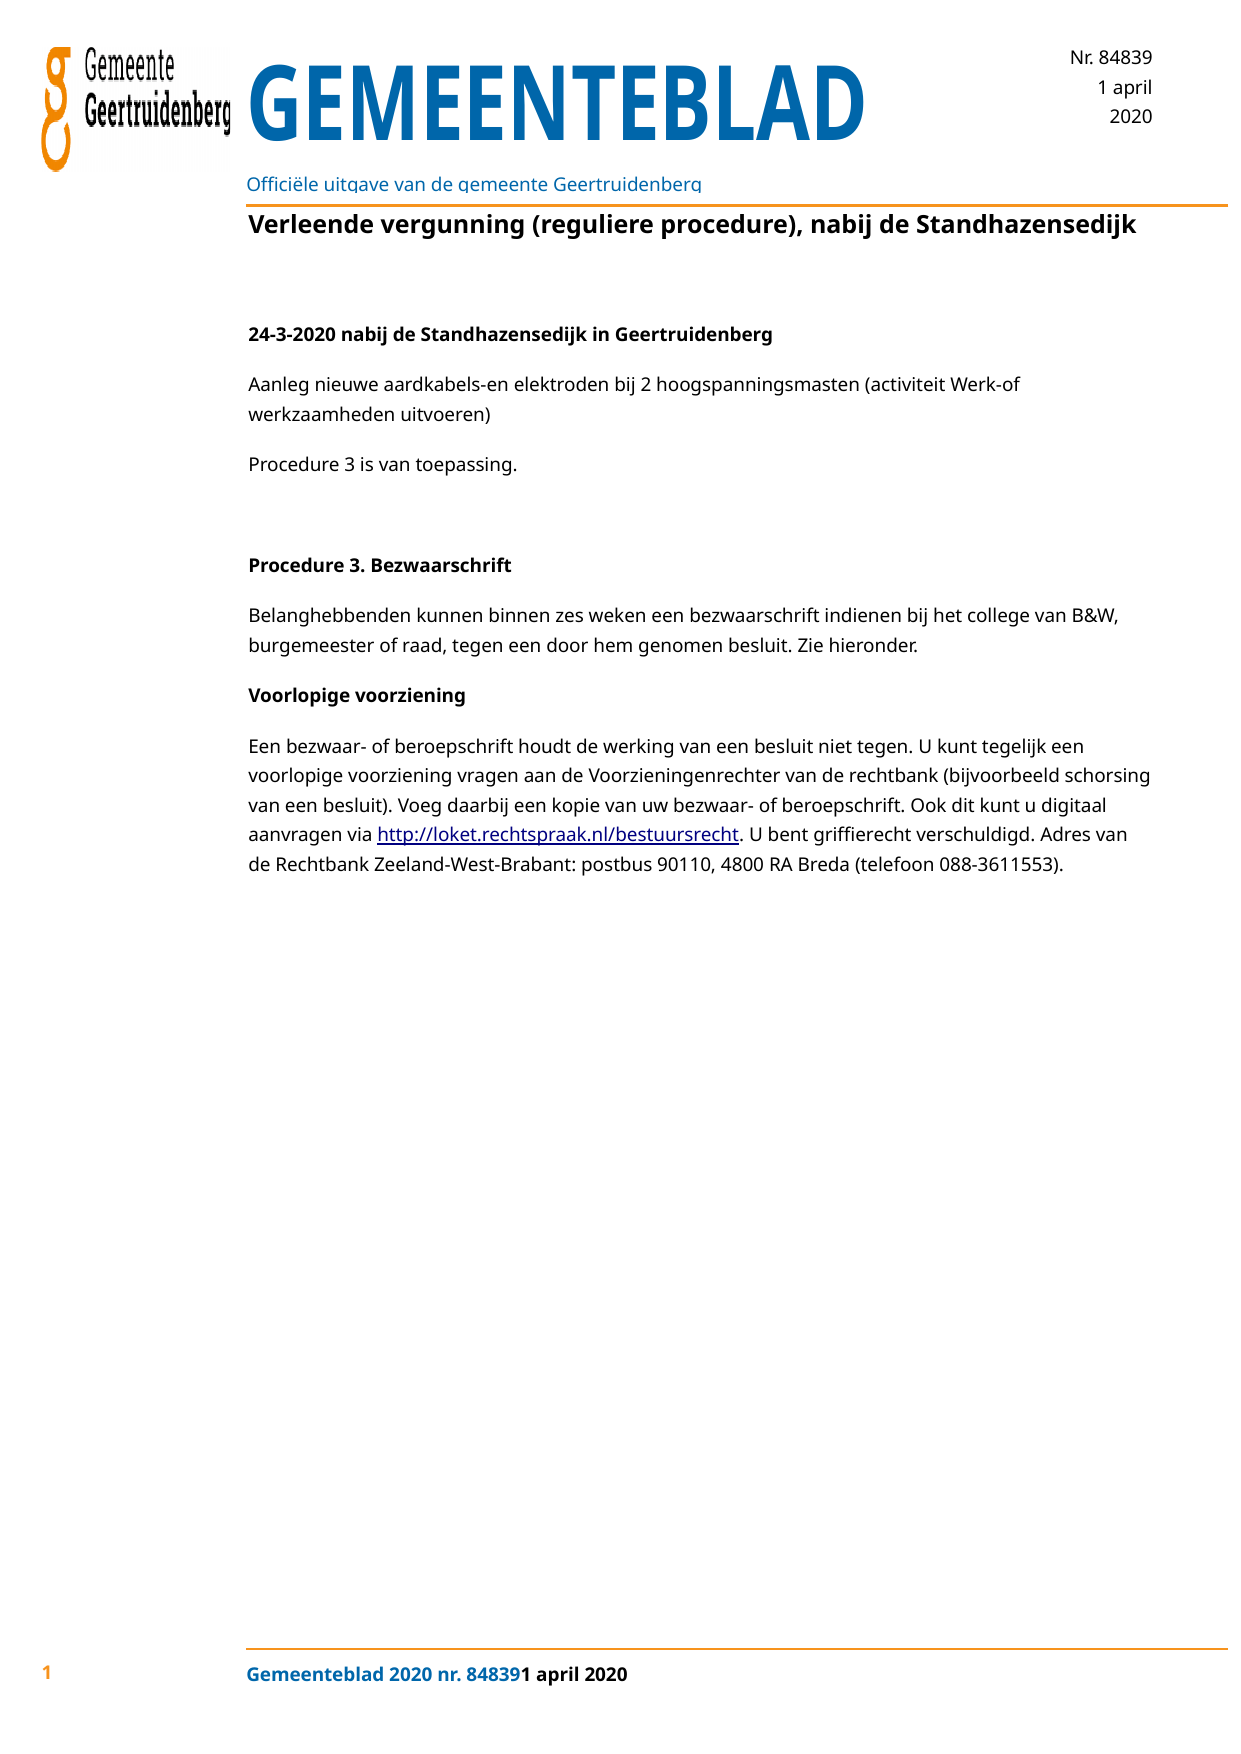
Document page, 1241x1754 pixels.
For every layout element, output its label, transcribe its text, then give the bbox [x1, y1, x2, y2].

text Voorlopige voorziening [248, 682, 1152, 708]
text Aanleg nieuwe aardkabels-en elektroden bij 2 hoogspanningsmasten (activiteit Werk-of werkzaamheden uitvoeren) [248, 371, 1152, 426]
text Een bezwaar- of beroepschrift houdt de werking van een besluit niet tegen. U kunt tegelijk een voorlopige voorziening vragen aan de Voorzieningenrechter van de rechtbank (bijvoorbeeld schorsing van een besluit). Voeg daarbij een kopie van uw bezwaar- of beroepschrift. Ook dit kunt u digitaal aanvragen via http://loket.rechtspraak.nl/bestuursrecht. U bent griffierecht verschuldigd. Adres van de Rechtbank Zeeland-West-Brabant: postbus 90110, 4800 RA Breda (telefoon 088-3611553). [248, 733, 1152, 877]
text Procedure 3 is van toepassing. [248, 451, 1152, 477]
picture [41, 47, 231, 172]
text Belanghebbenden kunnen binnen zes weken een bezwaarschrift indienen bij het college van B&W, burgemeester of raad, tegen een door hem genomen besluit. Zie hieronder. [248, 602, 1152, 658]
text Verleende vergunning (reguliere procedure), nabij de Standhazensedijk [248, 207, 1152, 241]
text 24-3-2020 nabij de Standhazensedijk in Geertruidenberg [248, 321, 1152, 346]
text Procedure 3. Bezwaarschrift [248, 552, 1152, 578]
